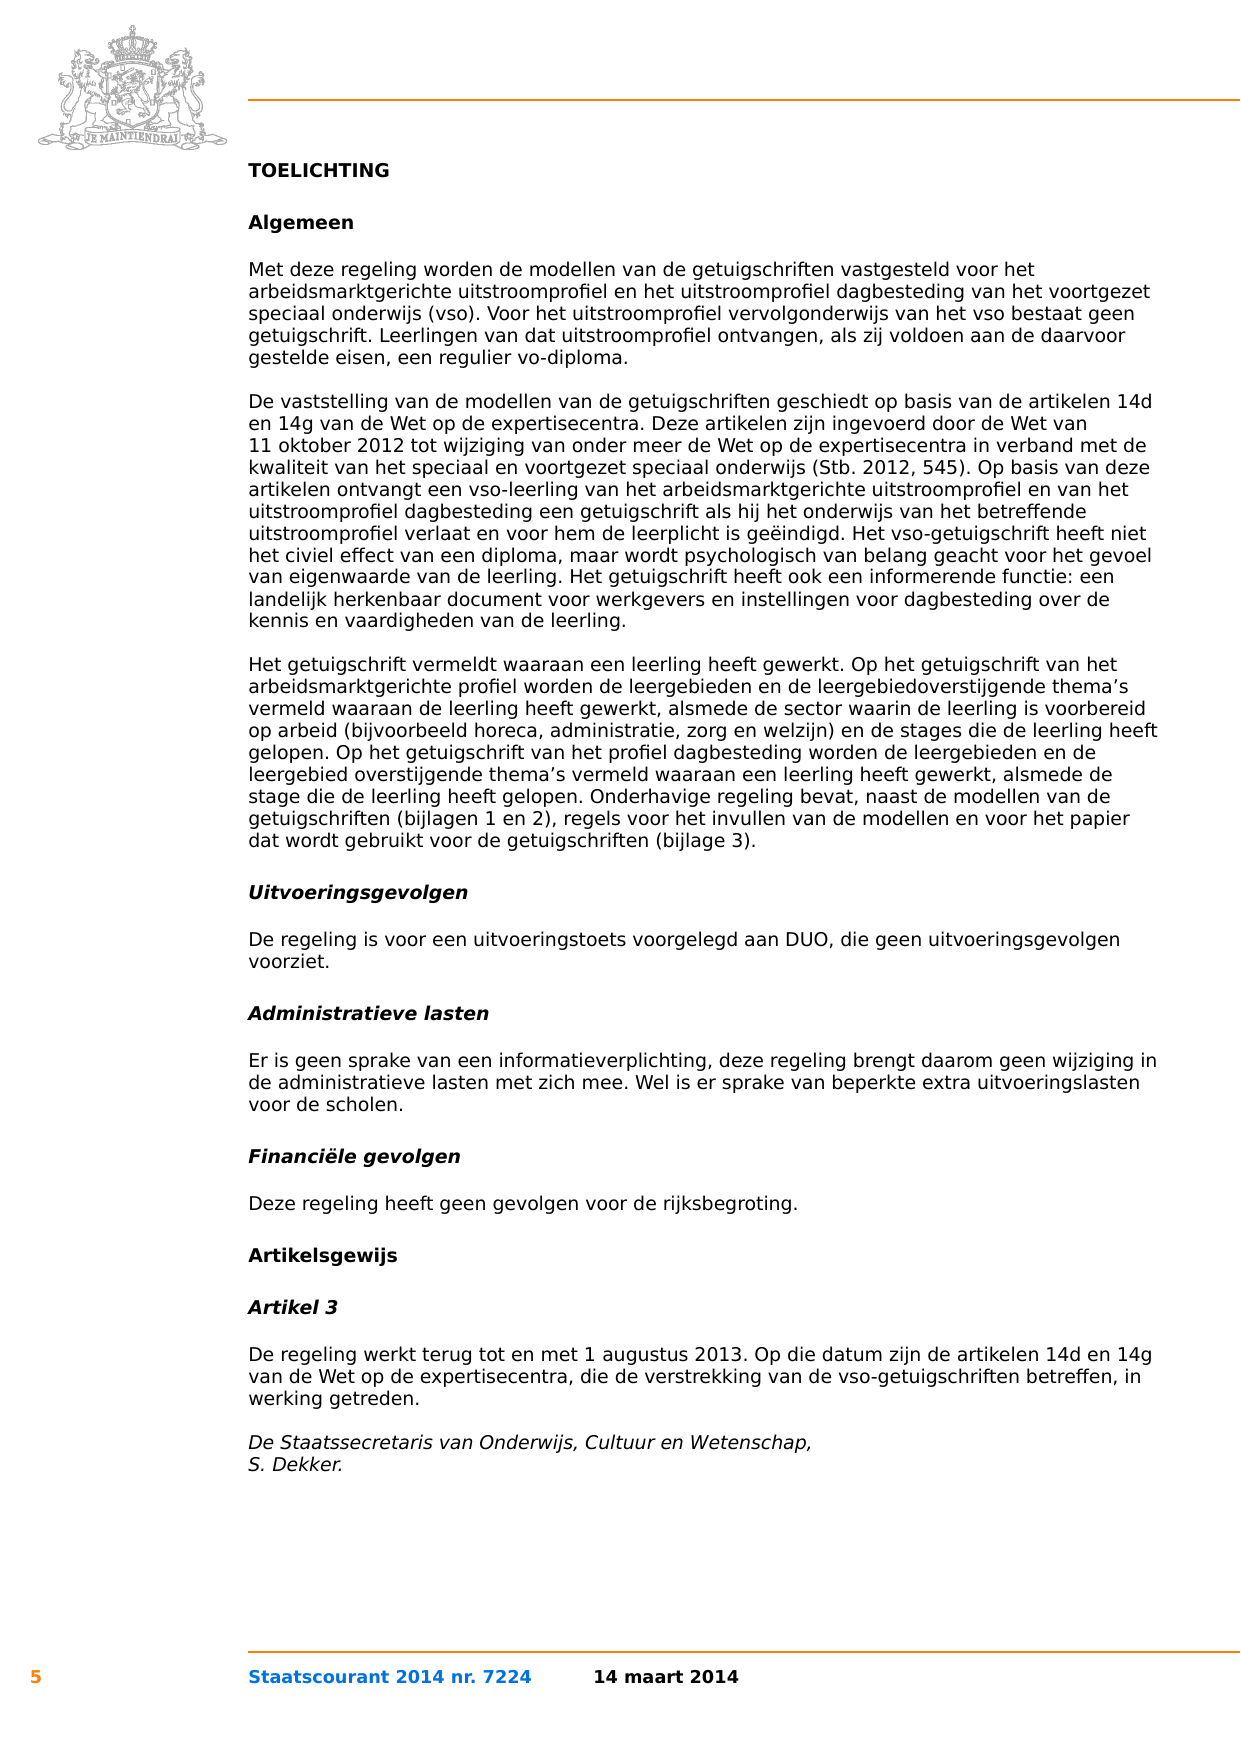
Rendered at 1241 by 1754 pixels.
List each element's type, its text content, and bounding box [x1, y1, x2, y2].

text Deze regeling heeft geen gevolgen voor de rijksbegroting. [248, 1193, 1163, 1215]
text Er is geen sprake van een informatieverplichting, deze regeling brengt daarom geen wijziging in de administratieve lasten met zich mee. Wel is er sprake van beperkte extra uitvoeringslasten voor de scholen. [248, 1050, 1163, 1116]
subtitle Financiële gevolgen [248, 1146, 1163, 1168]
subtitle Artikel 3 [248, 1297, 1163, 1319]
subtitle Administratieve lasten [248, 1003, 1163, 1025]
text De regeling is voor een uitvoeringstoets voorgelegd aan DUO, die geen uitvoeringsgevolgen voorziet. [248, 929, 1163, 973]
subtitle Uitvoeringsgevolgen [248, 882, 1163, 904]
text Met deze regeling worden de modellen van de getuigschriften vastgesteld voor het arbeidsmarktgerichte uitstroomprofiel en het uitstroomprofiel dagbesteding van het voortgezet speciaal onderwijs (vso). Voor het uitstroomprofiel vervolgonderwijs van het vso bestaat geen getuigschrift. Leerlingen van dat uitstroomprofiel ontvangen, als zij voldoen aan de daarvoor gestelde eisen, een regulier vo-diploma. [248, 259, 1163, 369]
subtitle Artikelsgewijs [248, 1245, 1163, 1267]
subtitle Algemeen [248, 212, 1163, 234]
text De vaststelling van de modellen van de getuigschriften geschiedt op basis van de artikelen 14d en 14g van de Wet op de expertisecentra. Deze artikelen zijn ingevoerd door de Wet van 11 oktober 2012 tot wijziging van onder meer de Wet op de expertisecentra in verband met de kwaliteit van het speciaal en voortgezet speciaal onderwijs (Stb. 2012, 545). Op basis van deze artikelen ontvangt een vso-leerling van het arbeidsmarktgerichte uitstroomprofiel en van het uitstroomprofiel dagbesteding een getuigschrift als hij het onderwijs van het betreffende uitstroomprofiel verlaat en voor hem de leerplicht is geëindigd. Het vso-getuigschrift heeft niet het civiel effect van een diploma, maar wordt psychologisch van belang geacht voor het gevoel van eigenwaarde van de leerling. Het getuigschrift heeft ook een informerende functie: een landelijk herkenbaar document voor werkgevers en instellingen voor dagbesteding over de kennis en vaardigheden van de leerling. [248, 391, 1163, 632]
text De Staatssecretaris van Onderwijs, Cultuur en Wetenschap, S. Dekker. [248, 1432, 1163, 1476]
text De regeling werkt terug tot en met 1 augustus 2013. Op die datum zijn de artikelen 14d en 14g van de Wet op de expertisecentra, die de verstrekking van de vso-getuigschriften betreffen, in werking getreden. [248, 1344, 1163, 1410]
picture [38, 25, 227, 150]
subtitle TOELICHTING [248, 160, 1163, 182]
text Het getuigschrift vermeldt waaraan een leerling heeft gewerkt. Op het getuigschrift van het arbeidsmarktgerichte profiel worden de leergebieden en de leergebiedoverstijgende thema’s vermeld waaraan de leerling heeft gewerkt, alsmede de sector waarin de leerling is voorbereid op arbeid (bijvoorbeeld horeca, administratie, zorg en welzijn) en de stages die de leerling heeft gelopen. Op het getuigschrift van het profiel dagbesteding worden de leergebieden en de leergebied overstijgende thema’s vermeld waaraan een leerling heeft gewerkt, alsmede de stage die de leerling heeft gelopen. Onderhavige regeling bevat, naast de modellen van de getuigschriften (bijlagen 1 en 2), regels voor het invullen van de modellen en voor het papier dat wordt gebruikt voor de getuigschriften (bijlage 3). [248, 654, 1163, 852]
